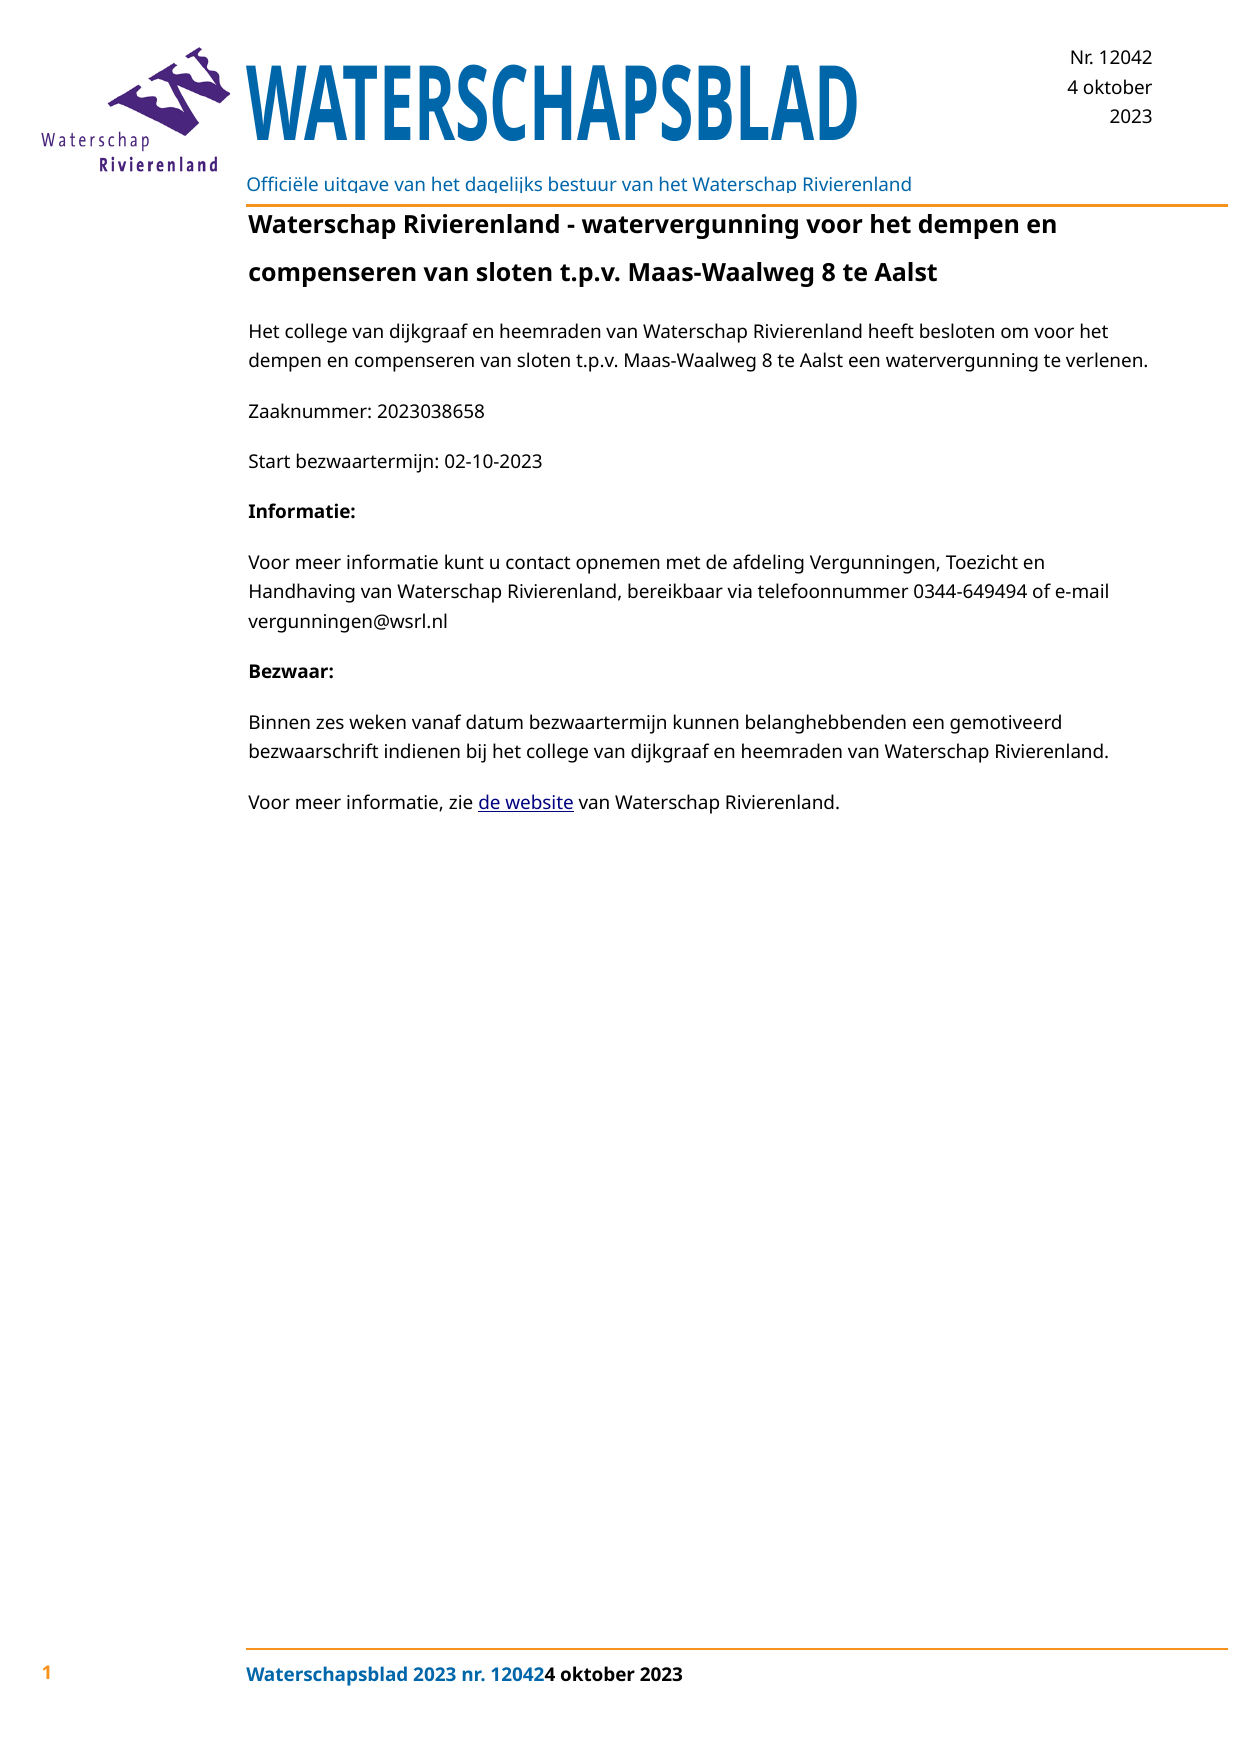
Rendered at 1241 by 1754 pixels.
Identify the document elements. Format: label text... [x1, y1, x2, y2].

text Binnen zes weken vanaf datum bezwaartermijn kunnen belanghebbenden een gemotiveerd bezwaarschrift indienen bij het college van dijkgraaf en heemraden van Waterschap Rivierenland. [248, 709, 1152, 764]
text Voor meer informatie, zie de website van Waterschap Rivierenland. [248, 789, 1152, 815]
text Voor meer informatie kunt u contact opnemen met de afdeling Vergunningen, Toezicht en Handhaving van Waterschap Rivierenland, bereikbaar via telefoonnummer 0344-649494 of e-mail vergunningen@wsrl.nl [248, 549, 1152, 634]
text Het college van dijkgraaf en heemraden van Waterschap Rivierenland heeft besloten om voor het dempen en compenseren van sloten t.p.v. Maas-Waalweg 8 te Aalst een watervergunning te verlenen. [248, 318, 1152, 373]
picture [41, 47, 231, 172]
text Waterschap Rivierenland - watervergunning voor het dempen en compenseren van sloten t.p.v. Maas-Waalweg 8 te Aalst [248, 207, 1152, 288]
text Start bezwaartermijn: 02-10-2023 [248, 448, 1152, 474]
text Zaaknummer: 2023038658 [248, 398, 1152, 424]
text Bezwaar: [248, 659, 1152, 684]
text Informatie: [248, 499, 1152, 524]
